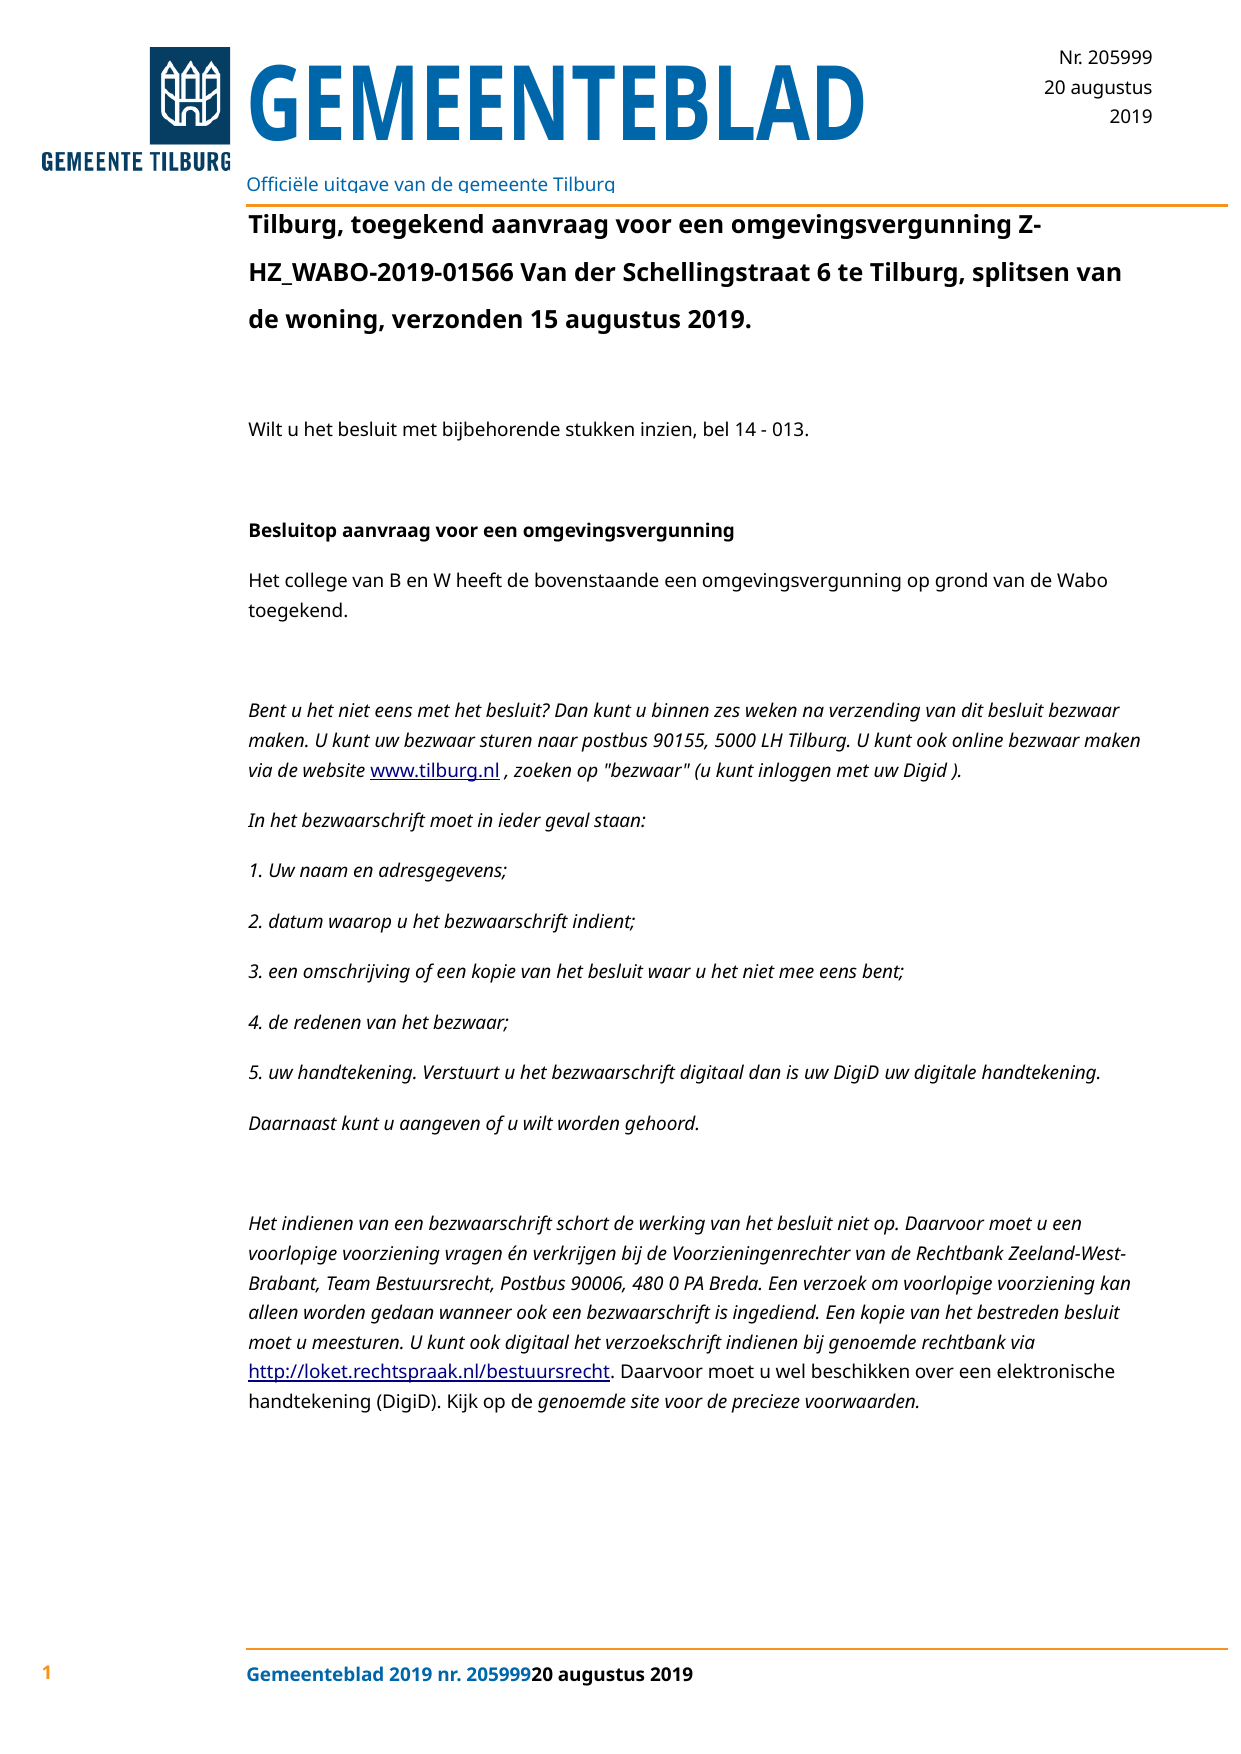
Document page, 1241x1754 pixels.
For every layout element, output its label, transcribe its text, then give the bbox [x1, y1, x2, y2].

text Tilburg, toegekend aanvraag voor een omgevingsvergunning Z-HZ_WABO-2019-01566 Van der Schellingstraat 6 te Tilburg, splitsen van de woning, verzonden 15 augustus 2019. [248, 207, 1152, 336]
text 5. uw handtekening. Verstuurt u het bezwaarschrift digitaal dan is uw DigiD uw digitale handtekening. [248, 1059, 1152, 1085]
text Daarnaast kunt u aangeven of u wilt worden gehoord. [248, 1110, 1152, 1135]
text Het indienen van een bezwaarschrift schort de werking van het besluit niet op. Daarvoor moet u een voorlopige voorziening vragen én verkrijgen bij de Voorzieningenrechter van de Rechtbank Zeeland-West-Brabant, Team Bestuursrecht, Postbus 90006, 480 0 PA Breda. Een verzoek om voorlopige voorziening kan alleen worden gedaan wanneer ook een bezwaarschrift is ingediend. Een kopie van het bestreden besluit moet u meesturen. U kunt ook digitaal het verzoekschrift indienen bij genoemde rechtbank via http://loket.rechtspraak.nl/bestuursrecht. Daarvoor moet u wel beschikken over een elektronische handtekening (DigiD). Kijk op de genoemde site voor de precieze voorwaarden. [248, 1211, 1152, 1414]
text 4. de redenen van het bezwaar; [248, 1009, 1152, 1034]
picture [41, 47, 231, 172]
text Besluitop aanvraag voor een omgevingsvergunning [248, 517, 1152, 542]
text Het college van B en W heeft de bovenstaande een omgevingsvergunning op grond van de Wabo toegekend. [248, 567, 1152, 622]
text In het bezwaarschrift moet in ieder geval staan: [248, 807, 1152, 833]
text 2. datum waarop u het bezwaarschrift indient; [248, 908, 1152, 934]
text Bent u het niet eens met het besluit? Dan kunt u binnen zes weken na verzending van dit besluit bezwaar maken. U kunt uw bezwaar sturen naar postbus 90155, 5000 LH Tilburg. U kunt ook online bezwaar maken via de website www.tilburg.nl , zoeken op "bezwaar" (u kunt inloggen met uw Digid ). [248, 698, 1152, 782]
text 3. een omschrijving of een kopie van het besluit waar u het niet mee eens bent; [248, 958, 1152, 984]
text 1. Uw naam en adresgegevens; [248, 858, 1152, 883]
text Wilt u het besluit met bijbehorende stukken inzien, bel 14 - 013. [248, 416, 1152, 442]
